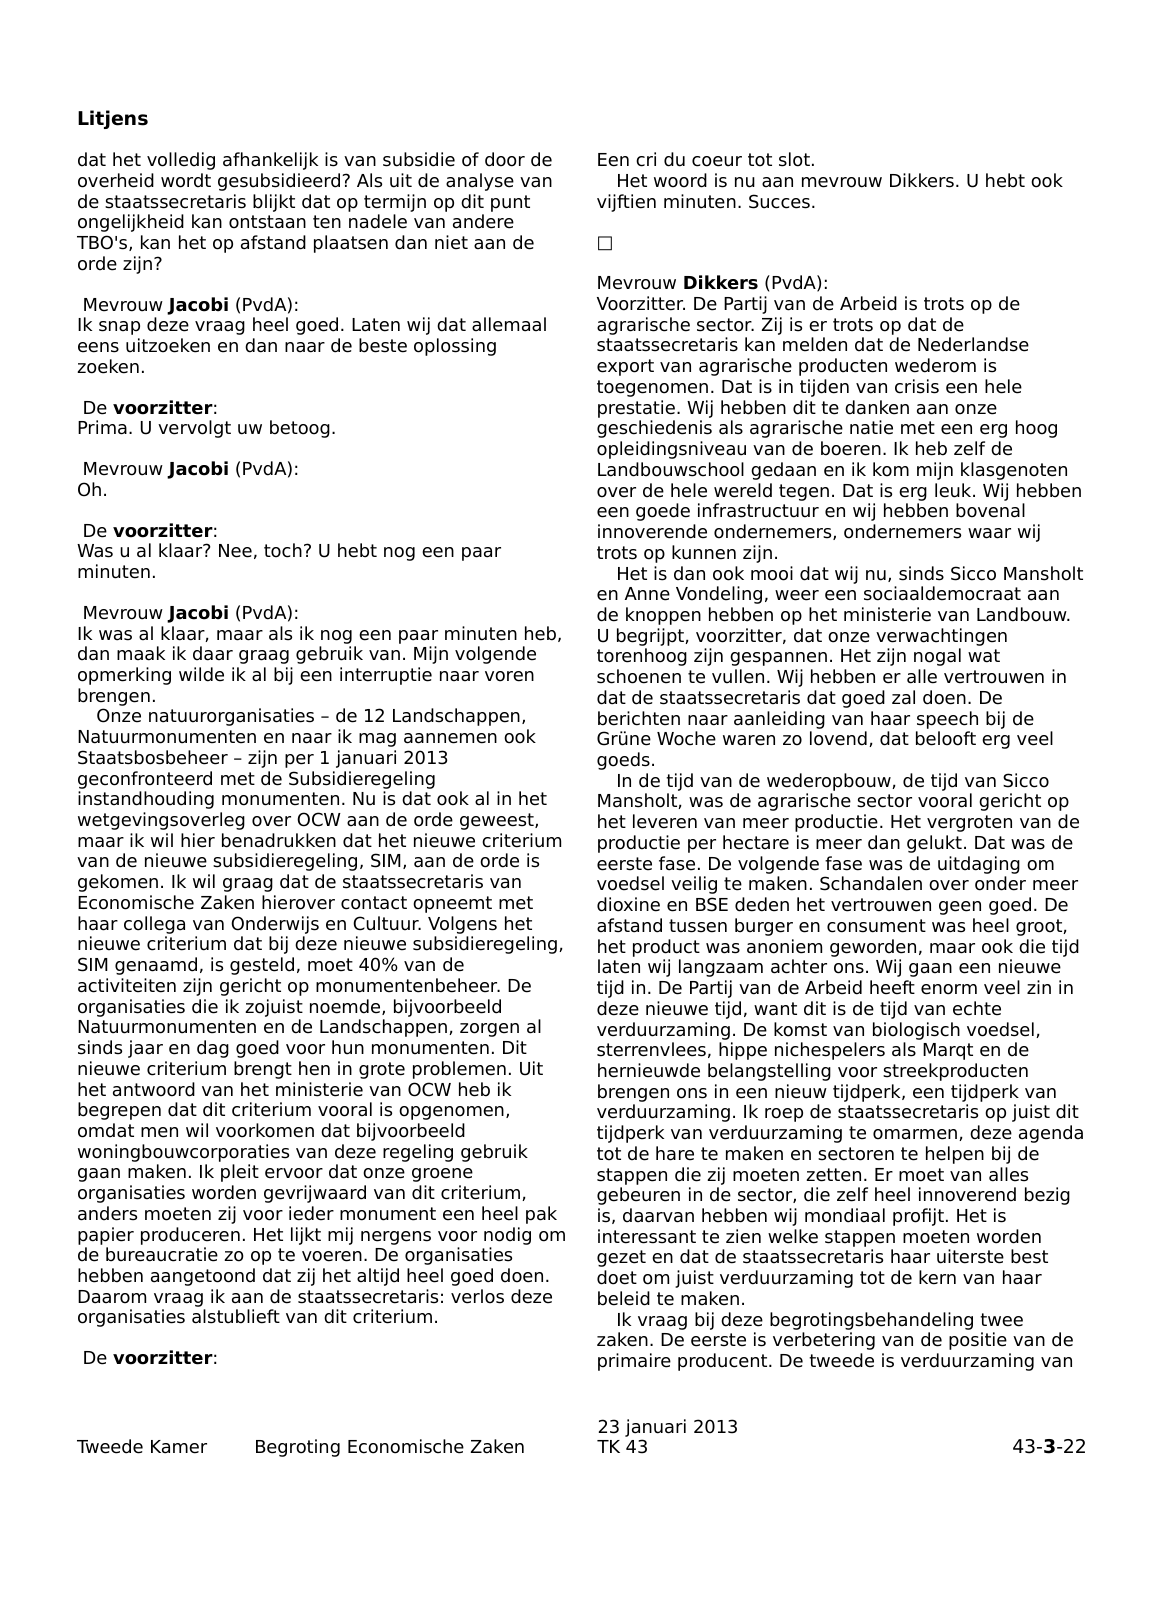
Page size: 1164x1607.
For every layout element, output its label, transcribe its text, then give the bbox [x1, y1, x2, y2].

text Mevrouw Jacobi (PvdA): [77, 294, 567, 315]
text De voorzitter: [77, 397, 567, 418]
text Was u al klaar? Nee, toch? U hebt nog een paar minuten. [77, 541, 567, 583]
text Oh. [77, 480, 567, 500]
text Voorzitter. De Partij van de Arbeid is trots op de agrarische sector. Zij is er trots op dat de staatssecretaris kan melden dat de Nederlandse export van agrarische producten wederom is toegenomen. Dat is in tijden van crisis een hele prestatie. Wij hebben dit te danken aan onze geschiedenis als agrarische natie met een erg hoog opleidingsniveau van de boeren. Ik heb zelf de Landbouwschool gedaan en ik kom mijn klasgenoten over de hele wereld tegen. Dat is erg leuk. Wij hebben een goede infrastructuur en wij hebben bovenal innoverende ondernemers, ondernemers waar wij trots op kunnen zijn. [596, 294, 1087, 563]
text Een cri du coeur tot slot. [596, 150, 1087, 171]
text dat het volledig afhankelijk is van subsidie of door de overheid wordt gesubsidieerd? Als uit de analyse van de staatssecretaris blijkt dat op termijn op dit punt ongelijkheid kan ontstaan ten nadele van andere TBO's, kan het op afstand plaatsen dan niet aan de orde zijn? [77, 150, 567, 274]
text De voorzitter: [77, 1348, 567, 1369]
text Mevrouw Jacobi (PvdA): [77, 459, 567, 480]
text Ik vraag bij deze begrotingsbehandeling twee zaken. De eerste is verbetering van de positie van de primaire producent. De tweede is verduurzaming van [596, 1309, 1087, 1372]
text Het is dan ook mooi dat wij nu, sinds Sicco Mansholt en Anne Vondeling, weer een sociaaldemocraat aan de knoppen hebben op het ministerie van Landbouw. U begrijpt, voorzitter, dat onze verwachtingen torenhoog zijn gespannen. Het zijn nogal wat schoenen te vullen. Wij hebben er alle vertrouwen in dat de staatssecretaris dat goed zal doen. De berichten naar aanleiding van haar speech bij de Grüne Woche waren zo lovend, dat belooft erg veel goeds. [596, 563, 1087, 771]
text In de tijd van de wederopbouw, de tijd van Sicco Mansholt, was de agrarische sector vooral gericht op het leveren van meer productie. Het vergroten van de productie per hectare is meer dan gelukt. Dat was de eerste fase. De volgende fase was de uitdaging om voedsel veilig te maken. Schandalen over onder meer dioxine en BSE deden het vertrouwen geen goed. De afstand tussen burger en consument was heel groot, het product was anoniem geworden, maar ook die tijd laten wij langzaam achter ons. Wij gaan een nieuwe tijd in. De Partij van de Arbeid heeft enorm veel zin in deze nieuwe tijd, want dit is de tijd van echte verduurzaming. De komst van biologisch voedsel, sterrenvlees, hippe nichespelers als Marqt en de hernieuwde belangstelling voor streekproducten brengen ons in een nieuw tijdperk, een tijdperk van verduurzaming. Ik roep de staatssecretaris op juist dit tijdperk van verduurzaming te omarmen, deze agenda tot de hare te maken en sectoren te helpen bij de stappen die zij moeten zetten. Er moet van alles gebeuren in de sector, die zelf heel innoverend bezig is, daarvan hebben wij mondiaal profijt. Het is interessant te zien welke stappen moeten worden gezet en dat de staatssecretaris haar uiterste best doet om juist verduurzaming tot de kern van haar beleid te maken. [596, 771, 1087, 1309]
text De voorzitter: [77, 520, 567, 541]
text Prima. U vervolgt uw betoog. [77, 418, 567, 439]
text Mevrouw Dikkers (PvdA): [596, 273, 1087, 294]
text Ik was al klaar, maar als ik nog een paar minuten heb, dan maak ik daar graag gebruik van. Mijn volgende opmerking wilde ik al bij een interruptie naar voren brengen. [77, 623, 567, 706]
text Ik snap deze vraag heel goed. Laten wij dat allemaal eens uitzoeken en dan naar de beste oplossing zoeken. [77, 315, 567, 377]
text □ [596, 232, 1087, 253]
text Het woord is nu aan mevrouw Dikkers. U hebt ook vijftien minuten. Succes. [596, 171, 1087, 212]
text Onze natuurorganisaties – de 12 Landschappen, Natuurmonumenten en naar ik mag aannemen ook Staatsbosbeheer – zijn per 1 januari 2013 geconfronteerd met de Subsidieregeling instandhouding monumenten. Nu is dat ook al in het wetgevingsoverleg over OCW aan de orde geweest, maar ik wil hier benadrukken dat het nieuwe criterium van de nieuwe subsidieregeling, SIM, aan de orde is gekomen. Ik wil graag dat de staatssecretaris van Economische Zaken hierover contact opneemt met haar collega van Onderwijs en Cultuur. Volgens het nieuwe criterium dat bij deze nieuwe subsidieregeling, SIM genaamd, is gesteld, moet 40% van de activiteiten zijn gericht op monumentenbeheer. De organisaties die ik zojuist noemde, bijvoorbeeld Natuurmonumenten en de Landschappen, zorgen al sinds jaar en dag goed voor hun monumenten. Dit nieuwe criterium brengt hen in grote problemen. Uit het antwoord van het ministerie van OCW heb ik begrepen dat dit criterium vooral is opgenomen, omdat men wil voorkomen dat bijvoorbeeld woningbouwcorporaties van deze regeling gebruik gaan maken. Ik pleit ervoor dat onze groene organisaties worden gevrijwaard van dit criterium, anders moeten zij voor ieder monument een heel pak papier produceren. Het lijkt mij nergens voor nodig om de bureaucratie zo op te voeren. De organisaties hebben aangetoond dat zij het altijd heel goed doen. Daarom vraag ik aan de staatssecretaris: verlos deze organisaties alstublieft van dit criterium. [77, 706, 567, 1328]
text Mevrouw Jacobi (PvdA): [77, 603, 567, 623]
